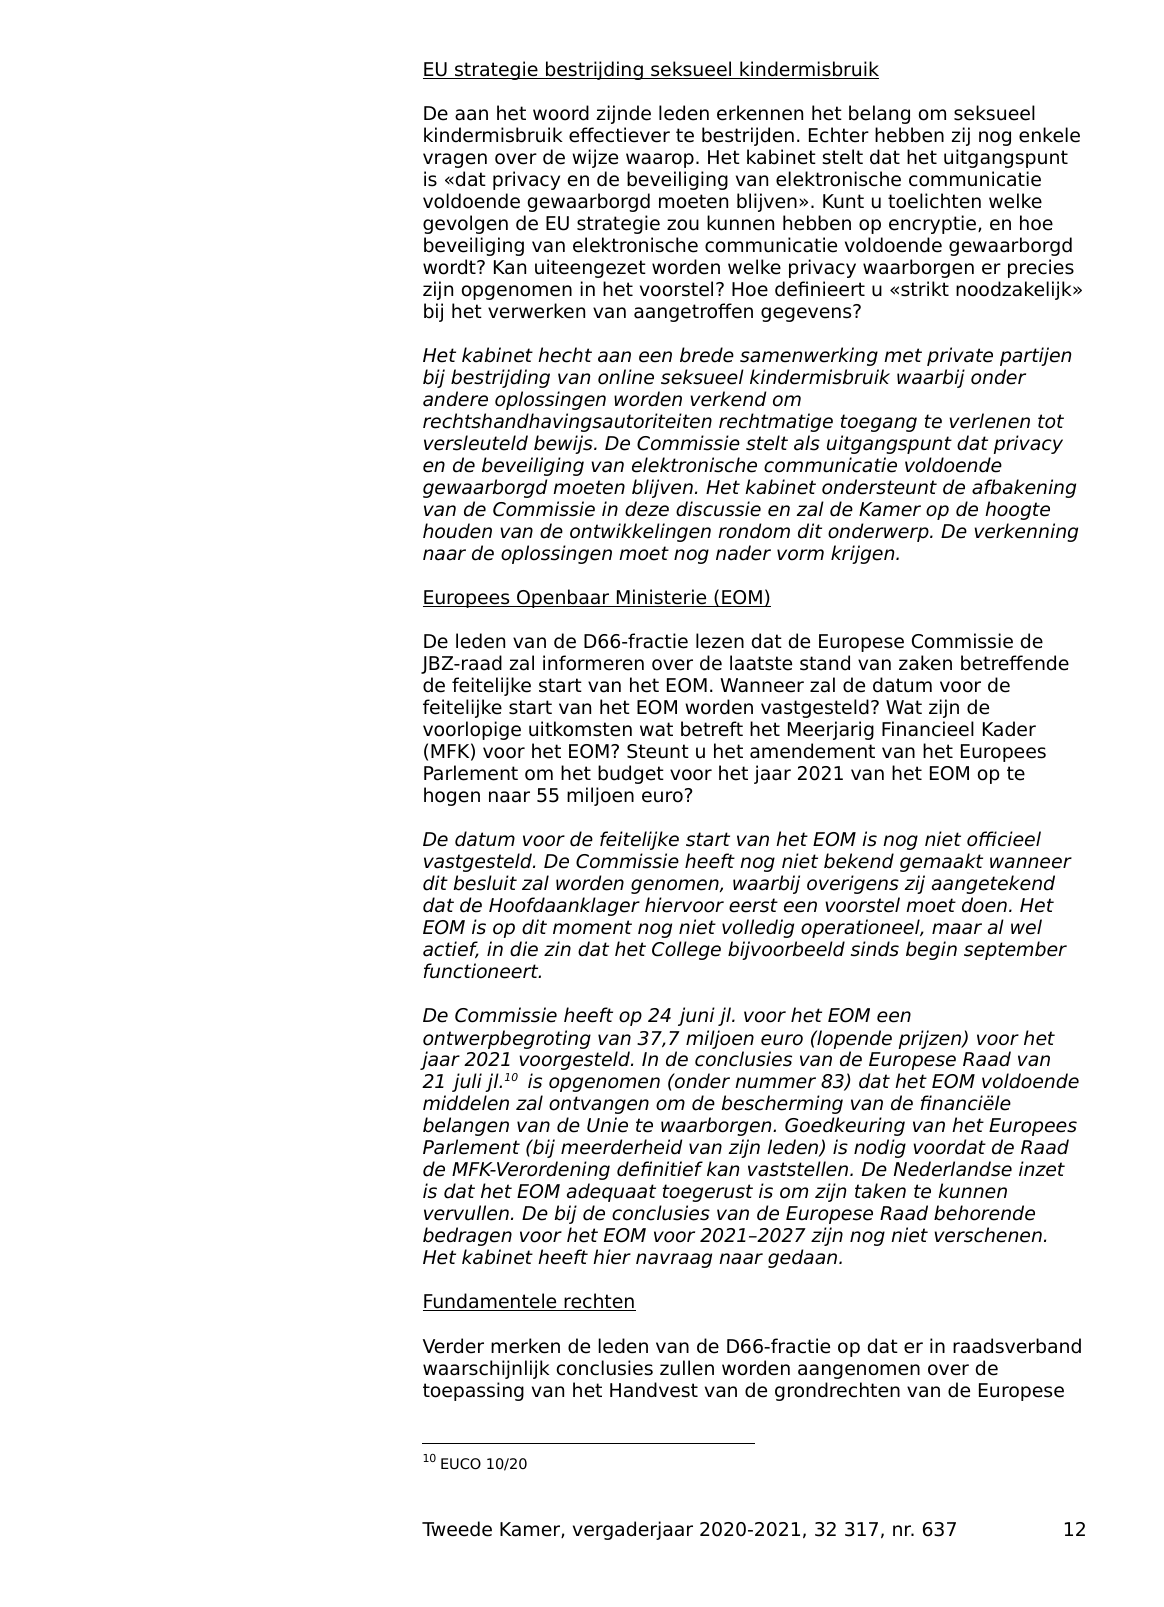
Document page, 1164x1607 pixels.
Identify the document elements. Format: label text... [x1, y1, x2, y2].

subtitle EU strategie bestrijding seksueel kindermisbruik [422, 59, 1087, 81]
subtitle Europees Openbaar Ministerie (EOM) [422, 587, 1087, 609]
subtitle Fundamentele rechten [422, 1291, 1087, 1313]
text EUCO 10/20 [422, 1452, 1087, 1474]
text De datum voor de feitelijke start van het EOM is nog niet officieel vastgesteld. De Commissie heeft nog niet bekend gemaakt wanneer dit besluit zal worden genomen, waarbij overigens zij aangetekend dat de Hoofdaanklager hiervoor eerst een voorstel moet doen. Het EOM is op dit moment nog niet volledig operationeel, maar al wel actief, in die zin dat het College bijvoorbeeld sinds begin september functioneert. [422, 829, 1087, 983]
text De leden van de D66-fractie lezen dat de Europese Commissie de JBZ-raad zal informeren over de laatste stand van zaken betreffende de feitelijke start van het EOM. Wanneer zal de datum voor de feitelijke start van het EOM worden vastgesteld? Wat zijn de voorlopige uitkomsten wat betreft het Meerjarig Financieel Kader (MFK) voor het EOM? Steunt u het amendement van het Europees Parlement om het budget voor het jaar 2021 van het EOM op te hogen naar 55 miljoen euro? [422, 631, 1087, 807]
text Verder merken de leden van de D66-fractie op dat er in raadsverband waarschijnlijk conclusies zullen worden aangenomen over de toepassing van het Handvest van de grondrechten van de Europese [422, 1336, 1087, 1401]
text Het kabinet hecht aan een brede samenwerking met private partijen bij bestrijding van online seksueel kindermisbruik waarbij onder andere oplossingen worden verkend om rechtshandhavingsautoriteiten rechtmatige toegang te verlenen tot versleuteld bewijs. De Commissie stelt als uitgangspunt dat privacy en de beveiliging van elektronische communicatie voldoende gewaarborgd moeten blijven. Het kabinet ondersteunt de afbakening van de Commissie in deze discussie en zal de Kamer op de hoogte houden van de ontwikkelingen rondom dit onderwerp. De verkenning naar de oplossingen moet nog nader vorm krijgen. [422, 345, 1087, 565]
text De Commissie heeft op 24 juni jl. voor het EOM een ontwerpbegroting van 37,7 miljoen euro (lopende prijzen) voor het jaar 2021 voorgesteld. In de conclusies van de Europese Raad van 21 juli jl. is opgenomen (onder nummer 83) dat het EOM voldoende middelen zal ontvangen om de bescherming van de financiële belangen van de Unie te waarborgen. Goedkeuring van het Europees Parlement (bij meerderheid van zijn leden) is nodig voordat de Raad de MFK-Verordening definitief kan vaststellen. De Nederlandse inzet is dat het EOM adequaat toegerust is om zijn taken te kunnen vervullen. De bij de conclusies van de Europese Raad behorende bedragen voor het EOM voor 2021–2027 zijn nog niet verschenen. Het kabinet heeft hier navraag naar gedaan. [422, 1005, 1087, 1269]
text De aan het woord zijnde leden erkennen het belang om seksueel kindermisbruik effectiever te bestrijden. Echter hebben zij nog enkele vragen over de wijze waarop. Het kabinet stelt dat het uitgangspunt is «dat privacy en de beveiliging van elektronische communicatie voldoende gewaarborgd moeten blijven». Kunt u toelichten welke gevolgen de EU strategie zou kunnen hebben op encryptie, en hoe beveiliging van elektronische communicatie voldoende gewaarborgd wordt? Kan uiteengezet worden welke privacy waarborgen er precies zijn opgenomen in het voorstel? Hoe definieert u «strikt noodzakelijk» bij het verwerken van aangetroffen gegevens? [422, 103, 1087, 323]
